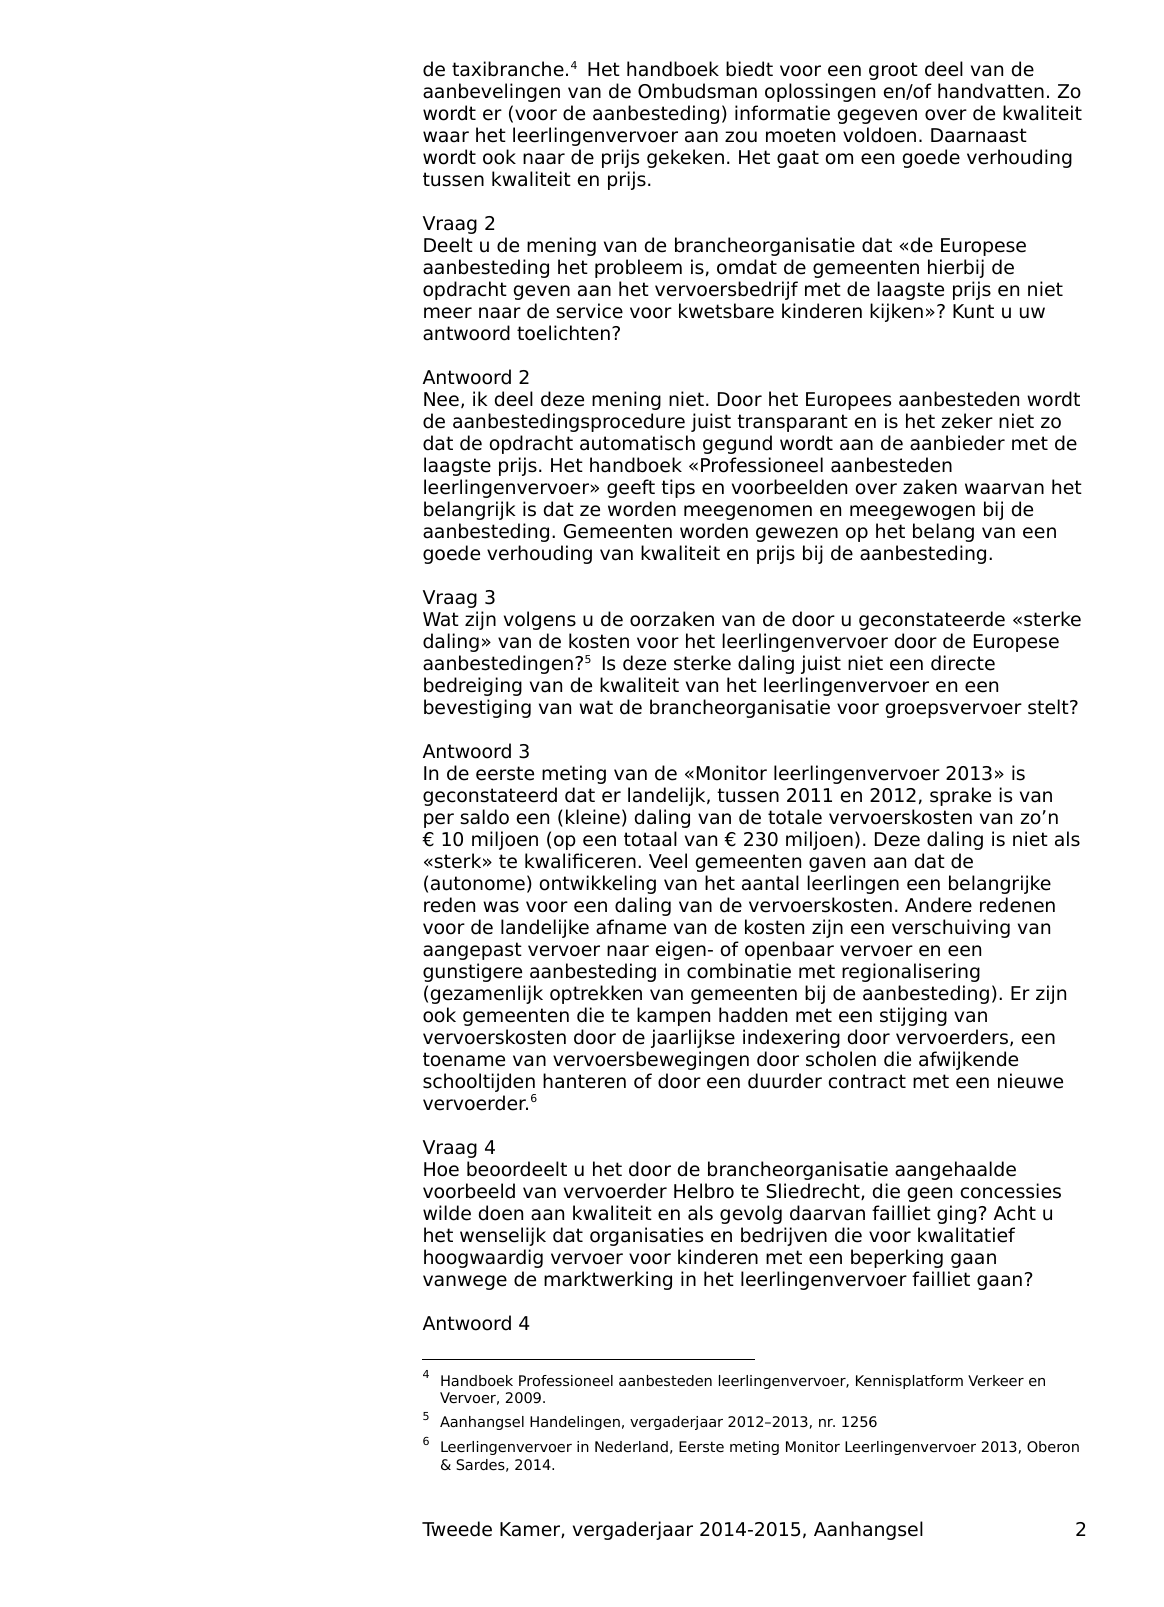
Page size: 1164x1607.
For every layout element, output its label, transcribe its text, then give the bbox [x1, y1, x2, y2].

text Hoe beoordeelt u het door de brancheorganisatie aangehaalde voorbeeld van vervoerder Helbro te Sliedrecht, die geen concessies wilde doen aan kwaliteit en als gevolg daarvan failliet ging? Acht u het wenselijk dat organisaties en bedrijven die voor kwalitatief hoogwaardig vervoer voor kinderen met een beperking gaan vanwege de marktwerking in het leerlingenvervoer failliet gaan? [422, 1159, 1087, 1291]
text Nee, ik deel deze mening niet. Door het Europees aanbesteden wordt de aanbestedingsprocedure juist transparant en is het zeker niet zo dat de opdracht automatisch gegund wordt aan de aanbieder met de laagste prijs. Het handboek «Professioneel aanbesteden leerlingenvervoer» geeft tips en voorbeelden over zaken waarvan het belangrijk is dat ze worden meegenomen en meegewogen bij de aanbesteding. Gemeenten worden gewezen op het belang van een goede verhouding van kwaliteit en prijs bij de aanbesteding. [422, 389, 1087, 565]
text Antwoord 4 [422, 1313, 1087, 1335]
text Handboek Professioneel aanbesteden leerlingenvervoer, Kennisplatform Verkeer en Vervoer, 2009. [422, 1368, 1087, 1407]
text Vraag 2 [422, 213, 1087, 235]
text Wat zijn volgens u de oorzaken van de door u geconstateerde «sterke daling» van de kosten voor het leerlingenvervoer door de Europese aanbestedingen? Is deze sterke daling juist niet een directe bedreiging van de kwaliteit van het leerlingenvervoer en een bevestiging van wat de brancheorganisatie voor groepsvervoer stelt? [422, 609, 1087, 719]
text Antwoord 2 [422, 367, 1087, 389]
text Deelt u de mening van de brancheorganisatie dat «de Europese aanbesteding het probleem is, omdat de gemeenten hierbij de opdracht geven aan het vervoersbedrijf met de laagste prijs en niet meer naar de service voor kwetsbare kinderen kijken»? Kunt u uw antwoord toelichten? [422, 235, 1087, 345]
text In de eerste meting van de «Monitor leerlingenvervoer 2013» is geconstateerd dat er landelijk, tussen 2011 en 2012, sprake is van per saldo een (kleine) daling van de totale vervoerskosten van zo’n € 10 miljoen (op een totaal van € 230 miljoen). Deze daling is niet als «sterk» te kwalificeren. Veel gemeenten gaven aan dat de (autonome) ontwikkeling van het aantal leerlingen een belangrijke reden was voor een daling van de vervoerskosten. Andere redenen voor de landelijke afname van de kosten zijn een verschuiving van aangepast vervoer naar eigen- of openbaar vervoer en een gunstigere aanbesteding in combinatie met regionalisering (gezamenlijk optrekken van gemeenten bij de aanbesteding). Er zijn ook gemeenten die te kampen hadden met een stijging van vervoerskosten door de jaarlijkse indexering door vervoerders, een toename van vervoersbewegingen door scholen die afwijkende schooltijden hanteren of door een duurder contract met een nieuwe vervoerder. [422, 763, 1087, 1115]
text Vraag 3 [422, 587, 1087, 609]
text Vraag 4 [422, 1137, 1087, 1159]
text Leerlingenvervoer in Nederland, Eerste meting Monitor Leerlingenvervoer 2013, Oberon & Sardes, 2014. [422, 1435, 1087, 1474]
text Antwoord 3 [422, 741, 1087, 763]
text de taxibranche. Het handboek biedt voor een groot deel van de aanbevelingen van de Ombudsman oplossingen en/of handvatten. Zo wordt er (voor de aanbesteding) informatie gegeven over de kwaliteit waar het leerlingenvervoer aan zou moeten voldoen. Daarnaast wordt ook naar de prijs gekeken. Het gaat om een goede verhouding tussen kwaliteit en prijs. [422, 59, 1087, 191]
text Aanhangsel Handelingen, vergaderjaar 2012–2013, nr. 1256 [422, 1410, 1087, 1432]
